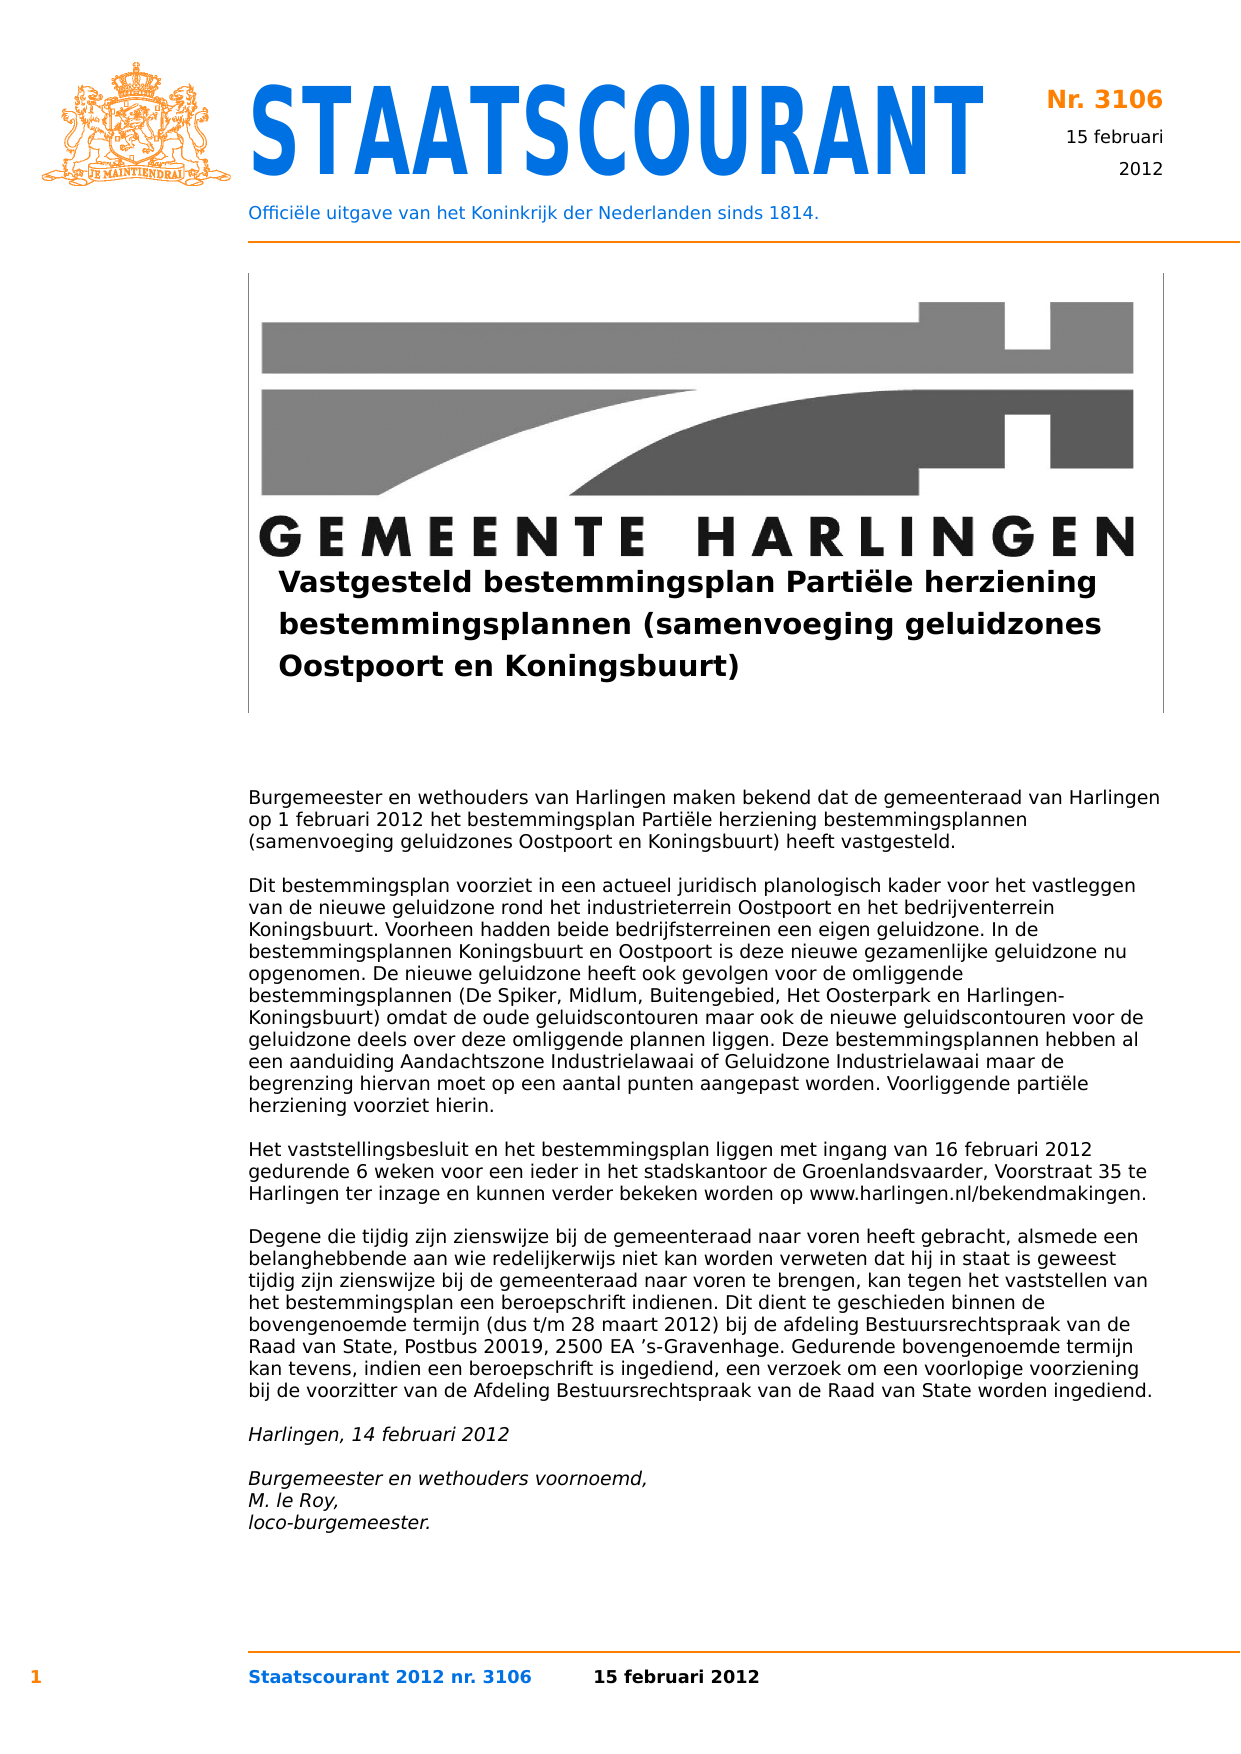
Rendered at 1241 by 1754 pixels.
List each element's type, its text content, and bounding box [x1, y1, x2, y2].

picture [41, 62, 231, 186]
picture [259, 302, 1134, 557]
table_cell 2012 [998, 153, 1240, 203]
text Het vaststellingsbesluit en het bestemmingsplan liggen met ingang van 16 februari 2012 gedurende 6 weken voor een ieder in het stadskantoor de Groenlandsvaarder, Voorstraat 35 te Harlingen ter inzage en kunnen verder bekeken worden op www.harlingen.nl/bekendmakingen. [248, 1138, 1163, 1204]
table_cell 15 februari [998, 121, 1240, 153]
text Dit bestemmingsplan voorziet in een actueel juridisch planologisch kader voor het vastleggen van de nieuwe geluidzone rond het industrieterrein Oostpoort en het bedrijventerrein Koningsbuurt. Voorheen hadden beide bedrijfsterreinen een eigen geluidzone. In de bestemmingsplannen Koningsbuurt en Oostpoort is deze nieuwe gezamenlijke geluidzone nu opgenomen. De nieuwe geluidzone heeft ook gevolgen voor de omliggende bestemmingsplannen (De Spiker, Midlum, Buitengebied, Het Oosterpark en Harlingen-Koningsbuurt) omdat de oude geluidscontouren maar ook de nieuwe geluidscontouren voor de geluidzone deels over deze omliggende plannen liggen. Deze bestemmingsplannen hebben al een aanduiding Aandachtszone Industrielawaai of Geluidzone Industrielawaai maar de begrenzing hiervan moet op een aantal punten aangepast worden. Voorliggende partiële herziening voorziet hierin. [248, 875, 1163, 1117]
table_header [25, 62, 248, 241]
text Burgemeester en wethouders van Harlingen maken bekend dat de gemeenteraad van Harlingen op 1 februari 2012 het bestemmingsplan Partiële herziening bestemmingsplannen (samenvoeging geluidzones Oostpoort en Koningsbuurt) heeft vastgesteld. [248, 787, 1163, 853]
subtitle Vastgesteld bestemmingsplan Partiële herziening bestemmingsplannen (samenvoeging geluidzones Oostpoort en Koningsbuurt) [249, 273, 1163, 713]
text Degene die tijdig zijn zienswijze bij de gemeenteraad naar voren heeft gebracht, alsmede een belanghebbende aan wie redelijkerwijs niet kan worden verweten dat hij in staat is geweest tijdig zijn zienswijze bij de gemeenteraad naar voren te brengen, kan tegen het vaststellen van het bestemmingsplan een beroepschrift indienen. Dit dient te geschieden binnen de bovengenoemde termijn (dus t/m 28 maart 2012) bij de afdeling Bestuursrechtspraak van de Raad van State, Postbus 20019, 2500 EA ’s-Gravenhage. Gedurende bovengenoemde termijn kan tevens, indien een beroepschrift is ingediend, een verzoek om een voorlopige voorziening bij de voorzitter van de Afdeling Bestuursrechtspraak van de Raad van State worden ingediend. [248, 1226, 1163, 1402]
table_header Nr. 3106 [998, 62, 1240, 121]
table_cell Officiële uitgave van het Koninkrijk der Nederlanden sinds 1814. [248, 203, 1240, 241]
text Harlingen, 14 februari 2012 [248, 1424, 1163, 1446]
text Burgemeester en wethouders voornoemd, M. le Roy, loco-burgemeester. [248, 1468, 1163, 1534]
table_header STAATSCOURANT [248, 62, 998, 203]
